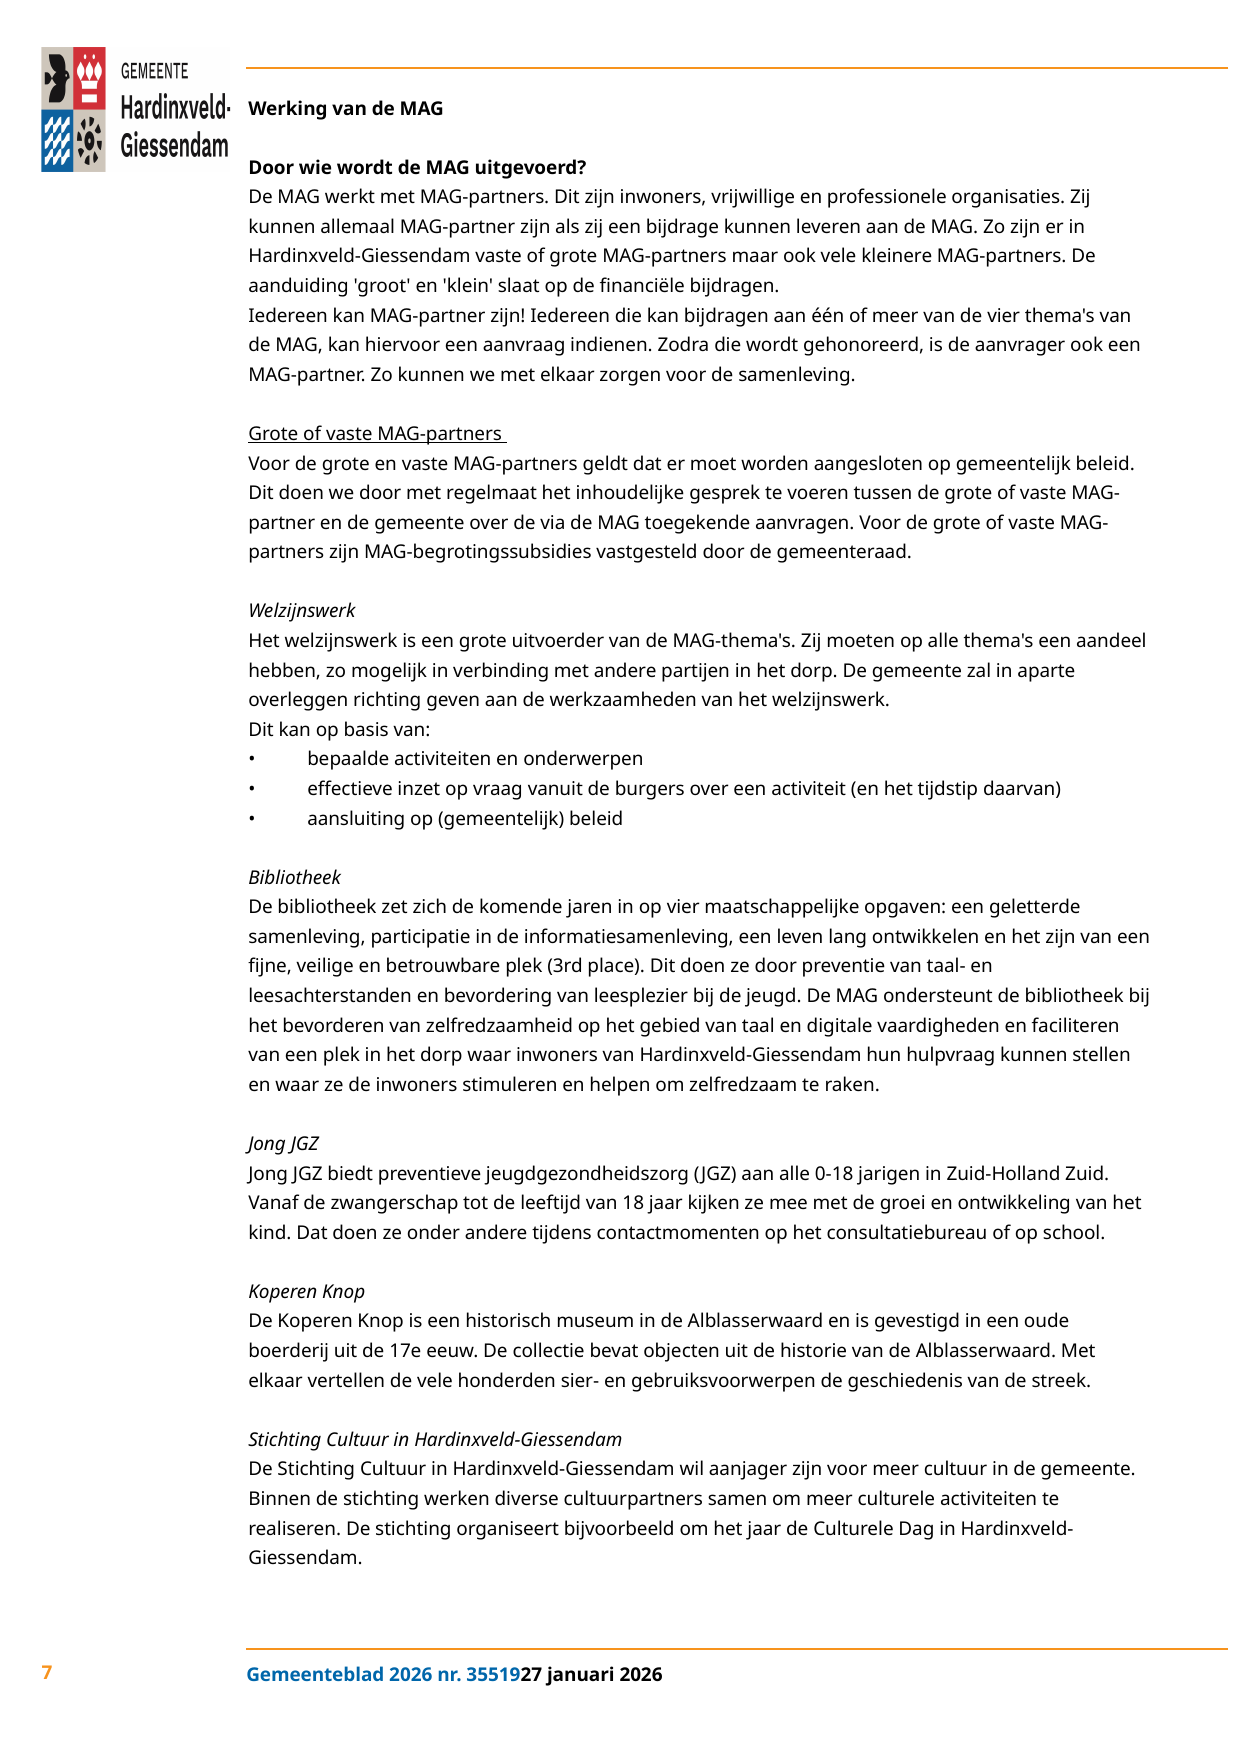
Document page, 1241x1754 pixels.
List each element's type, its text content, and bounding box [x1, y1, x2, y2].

text Jong JGZ biedt preventieve jeugdgezondheidszorg (JGZ) aan alle 0-18 jarigen in Zuid-Holland Zuid. Vanaf de zwangerschap tot de leeftijd van 18 jaar kijken ze mee met de groei en ontwikkeling van het kind. Dat doen ze onder andere tijdens contactmomenten op het consultatiebureau of op school. [248, 1160, 1152, 1245]
list aansluiting op (gemeentelijk) beleid [248, 805, 1152, 831]
text Het welzijnswerk is een grote uitvoerder van de MAG-thema's. Zij moeten op alle thema's een aandeel hebben, zo mogelijk in verbinding met andere partijen in het dorp. De gemeente zal in aparte overleggen richting geven aan de werkzaamheden van het welzijnswerk. [248, 627, 1152, 712]
text Stichting Cultuur in Hardinxveld-Giessendam [248, 1426, 1152, 1452]
text Werking van de MAG [248, 95, 1152, 121]
text Koperen Knop [248, 1278, 1152, 1304]
picture [41, 47, 231, 172]
text Bibliotheek [248, 864, 1152, 890]
text Iedereen kan MAG-partner zijn! Iedereen die kan bijdragen aan één of meer van de vier thema's van de MAG, kan hiervoor een aanvraag indienen. Zodra die wordt gehonoreerd, is de aanvrager ook een MAG-partner. Zo kunnen we met elkaar zorgen voor de samenleving. [248, 302, 1152, 387]
text De MAG werkt met MAG-partners. Dit zijn inwoners, vrijwillige en professionele organisaties. Zij kunnen allemaal MAG-partner zijn als zij een bijdrage kunnen leveren aan de MAG. Zo zijn er in Hardinxveld-Giessendam vaste of grote MAG-partners maar ook vele kleinere MAG-partners. De aanduiding 'groot' en 'klein' slaat op de financiële bijdragen. [248, 183, 1152, 298]
text Grote of vaste MAG-partners [248, 420, 1152, 446]
text Jong JGZ [248, 1130, 1152, 1156]
text Door wie wordt de MAG uitgevoerd? [248, 154, 1152, 180]
text De bibliotheek zet zich de komende jaren in op vier maatschappelijke opgaven: een geletterde samenleving, participatie in de informatiesamenleving, een leven lang ontwikkelen en het zijn van een fijne, veilige en betrouwbare plek (3rd place). Dit doen ze door preventie van taal- en leesachterstanden en bevordering van leesplezier bij de jeugd. De MAG ondersteunt de bibliotheek bij het bevorderen van zelfredzaamheid op het gebied van taal en digitale vaardigheden en faciliteren van een plek in het dorp waar inwoners van Hardinxveld-Giessendam hun hulpvraag kunnen stellen en waar ze de inwoners stimuleren en helpen om zelfredzaam te raken. [248, 893, 1152, 1097]
text De Koperen Knop is een historisch museum in de Alblasserwaard en is gevestigd in een oude boerderij uit de 17e eeuw. De collectie bevat objecten uit de historie van de Alblasserwaard. Met elkaar vertellen de vele honderden sier- en gebruiksvoorwerpen de geschiedenis van de streek. [248, 1308, 1152, 1393]
list effectieve inzet op vraag vanuit de burgers over een activiteit (en het tijdstip daarvan) [248, 775, 1152, 801]
text Dit kan op basis van: [248, 716, 1152, 742]
text Welzijnswerk [248, 598, 1152, 623]
text Voor de grote en vaste MAG-partners geldt dat er moet worden aangesloten op gemeentelijk beleid. Dit doen we door met regelmaat het inhoudelijke gesprek te voeren tussen de grote of vaste MAG-partner en de gemeente over de via de MAG toegekende aanvragen. Voor de grote of vaste MAG-partners zijn MAG-begrotingssubsidies vastgesteld door de gemeenteraad. [248, 450, 1152, 564]
list bepaalde activiteiten en onderwerpen [248, 746, 1152, 771]
text De Stichting Cultuur in Hardinxveld-Giessendam wil aanjager zijn voor meer cultuur in de gemeente. Binnen de stichting werken diverse cultuurpartners samen om meer culturele activiteiten te realiseren. De stichting organiseert bijvoorbeeld om het jaar de Culturele Dag in Hardinxveld-Giessendam. [248, 1456, 1152, 1570]
